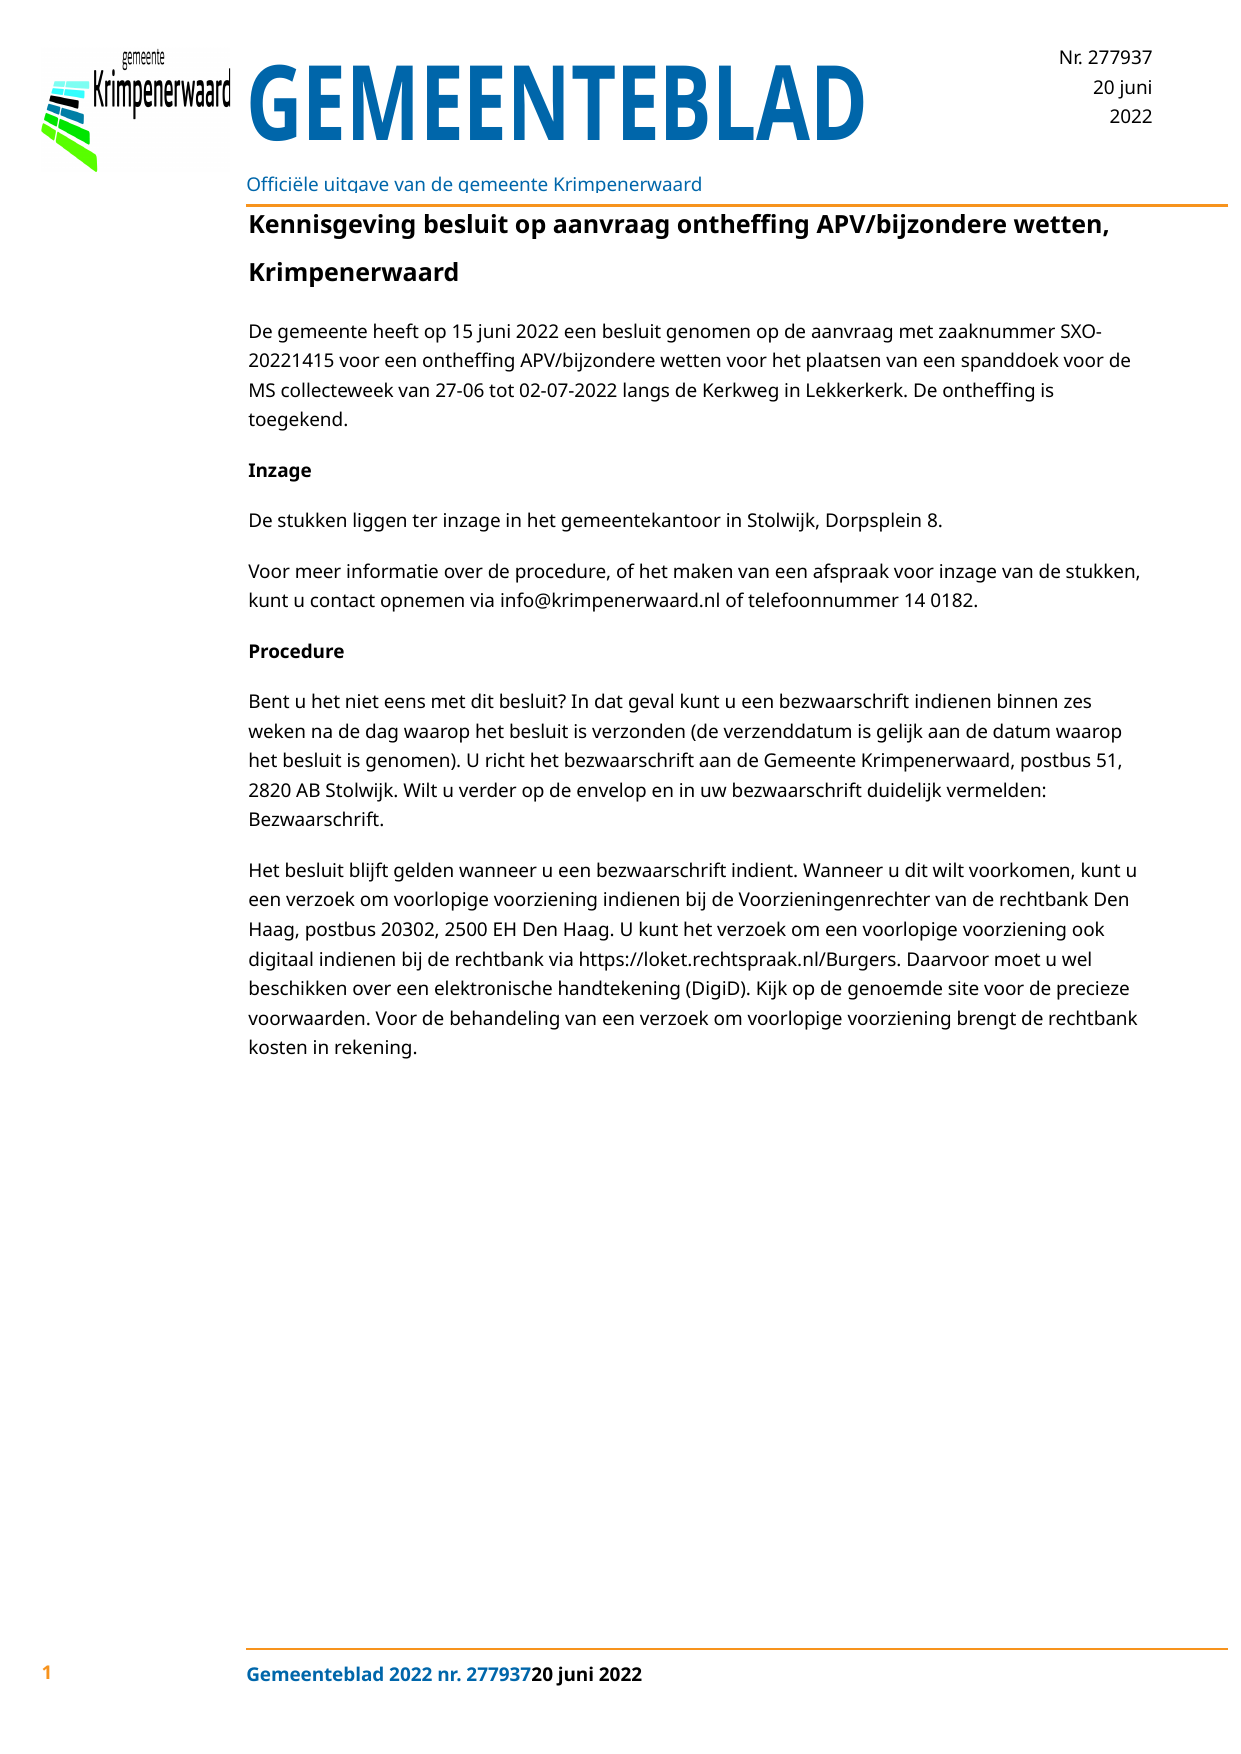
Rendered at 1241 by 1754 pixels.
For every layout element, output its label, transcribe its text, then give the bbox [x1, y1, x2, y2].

picture [41, 47, 231, 172]
text Kennisgeving besluit op aanvraag ontheffing APV/bijzondere wetten, Krimpenerwaard [248, 207, 1152, 288]
text Inzage [248, 457, 1152, 483]
text Procedure [248, 638, 1152, 664]
text De stukken liggen ter inzage in het gemeentekantoor in Stolwijk, Dorpsplein 8. [248, 507, 1152, 533]
text De gemeente heeft op 15 juni 2022 een besluit genomen op de aanvraag met zaaknummer SXO-20221415 voor een ontheffing APV/bijzondere wetten voor het plaatsen van een spanddoek voor de MS collecteweek van 27-06 tot 02-07-2022 langs de Kerkweg in Lekkerkerk. De ontheffing is toegekend. [248, 318, 1152, 432]
text Voor meer informatie over de procedure, of het maken van een afspraak voor inzage van de stukken, kunt u contact opnemen via info@krimpenerwaard.nl of telefoonnummer 14 0182. [248, 558, 1152, 613]
text Het besluit blijft gelden wanneer u een bezwaarschrift indient. Wanneer u dit wilt voorkomen, kunt u een verzoek om voorlopige voorziening indienen bij de Voorzieningenrechter van de rechtbank Den Haag, postbus 20302, 2500 EH Den Haag. U kunt het verzoek om een voorlopige voorziening ook digitaal indienen bij de rechtbank via https://loket.rechtspraak.nl/Burgers. Daarvoor moet u wel beschikken over een elektronische handtekening (DigiD). Kijk op de genoemde site voor de precieze voorwaarden. Voor de behandeling van een verzoek om voorlopige voorziening brengt de rechtbank kosten in rekening. [248, 857, 1152, 1060]
text Bent u het niet eens met dit besluit? In dat geval kunt u een bezwaarschrift indienen binnen zes weken na de dag waarop het besluit is verzonden (de verzenddatum is gelijk aan de datum waarop het besluit is genomen). U richt het bezwaarschrift aan de Gemeente Krimpenerwaard, postbus 51, 2820 AB Stolwijk. Wilt u verder op de envelop en in uw bezwaarschrift duidelijk vermelden: Bezwaarschrift. [248, 688, 1152, 832]
